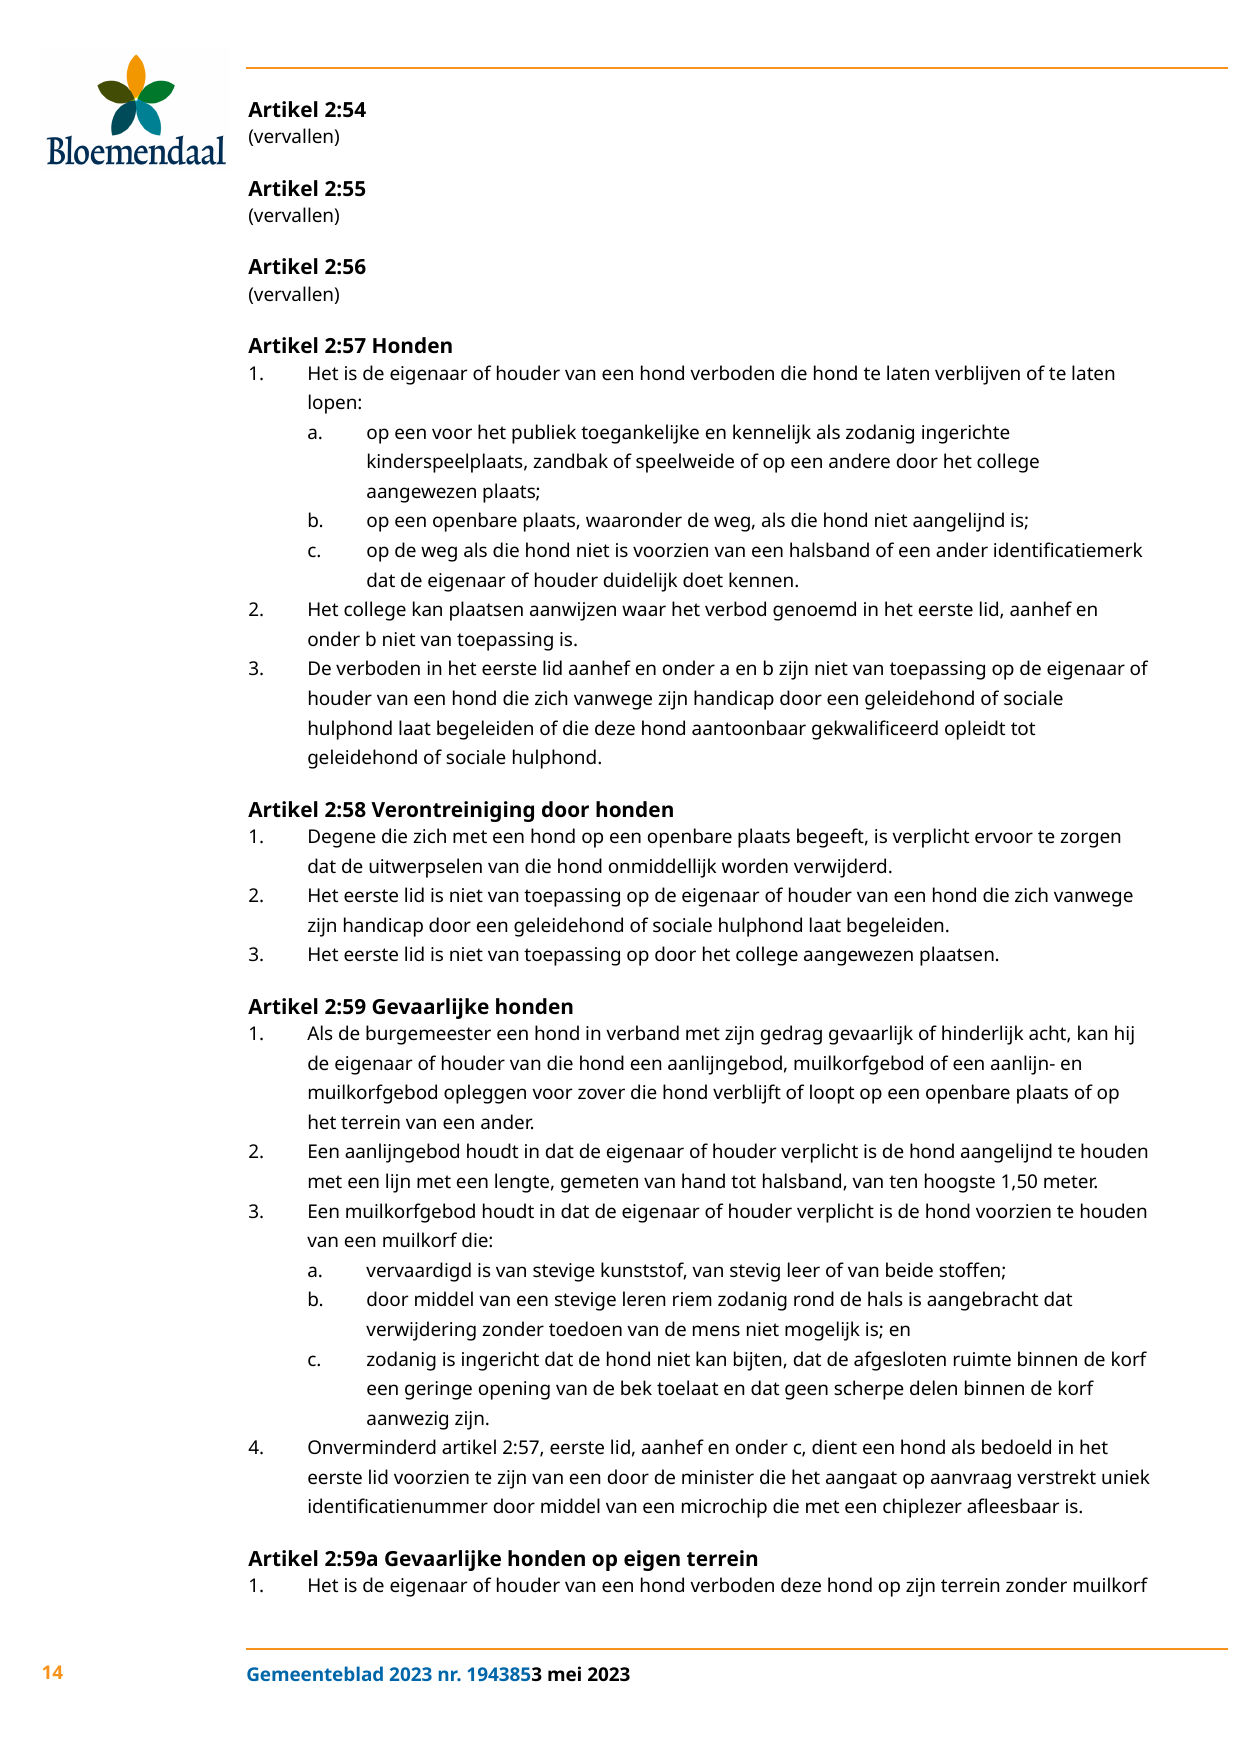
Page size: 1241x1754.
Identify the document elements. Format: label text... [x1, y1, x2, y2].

text Artikel 2:55 [248, 174, 1152, 202]
list De verboden in het eerste lid aanhef en onder a en b zijn niet van toepassing op de eigenaar of houder van een hond die zich vanwege zijn handicap door een geleidehond of sociale hulphond laat begeleiden of die deze hond aantoonbaar gekwalificeerd opleidt tot geleidehond of sociale hulphond. [248, 656, 1152, 770]
list door middel van een stevige leren riem zodanig rond de hals is aangebracht dat verwijdering zonder toedoen van de mens niet mogelijk is; en [307, 1287, 1152, 1342]
text Artikel 2:54 [248, 95, 1152, 123]
text Artikel 2:59a Gevaarlijke honden op eigen terrein [248, 1544, 1152, 1573]
text Artikel 2:56 [248, 252, 1152, 281]
picture [41, 47, 231, 172]
list zodanig is ingericht dat de hond niet kan bijten, dat de afgesloten ruimte binnen de korf een geringe opening van de bek toelaat en dat geen scherpe delen binnen de korf aanwezig zijn. [307, 1346, 1152, 1431]
list Het eerste lid is niet van toepassing op de eigenaar of houder van een hond die zich vanwege zijn handicap door een geleidehond of sociale hulphond laat begeleiden. [248, 882, 1152, 938]
list Een aanlijngebod houdt in dat de eigenaar of houder verplicht is de hond aangelijnd te houden met een lijn met een lengte, gemeten van hand tot halsband, van ten hoogste 1,50 meter. [248, 1139, 1152, 1194]
text (vervallen) [248, 281, 1152, 307]
text Artikel 2:57 Honden [248, 331, 1152, 360]
text (vervallen) [248, 123, 1152, 149]
list Onverminderd artikel 2:57, eerste lid, aanhef en onder c, dient een hond als bedoeld in het eerste lid voorzien te zijn van een door de minister die het aangaat op aanvraag verstrekt uniek identificatienummer door middel van een microchip die met een chiplezer afleesbaar is. [248, 1434, 1152, 1519]
list Het college kan plaatsen aanwijzen waar het verbod genoemd in het eerste lid, aanhef en onder b niet van toepassing is. [248, 596, 1152, 652]
list Het eerste lid is niet van toepassing op door het college aangewezen plaatsen. [248, 942, 1152, 967]
list Het is de eigenaar of houder van een hond verboden die hond te laten verblijven of te laten lopen: [248, 360, 1152, 415]
list op een voor het publiek toegankelijke en kennelijk als zodanig ingerichte kinderspeelplaats, zandbak of speelweide of op een andere door het college aangewezen plaats; [307, 419, 1152, 504]
list Als de burgemeester een hond in verband met zijn gedrag gevaarlijk of hinderlijk acht, kan hij de eigenaar of houder van die hond een aanlijngebod, muilkorfgebod of een aanlijn- en muilkorfgebod opleggen voor zover die hond verblijft of loopt op een openbare plaats of op het terrein van een ander. [248, 1020, 1152, 1135]
list op een openbare plaats, waaronder de weg, als die hond niet aangelijnd is; [307, 508, 1152, 533]
text Artikel 2:59 Gevaarlijke honden [248, 992, 1152, 1020]
list vervaardigd is van stevige kunststof, van stevig leer of van beide stoffen; [307, 1257, 1152, 1283]
text (vervallen) [248, 202, 1152, 228]
list Het is de eigenaar of houder van een hond verboden deze hond op zijn terrein zonder muilkorf [248, 1573, 1152, 1598]
text Artikel 2:58 Verontreiniging door honden [248, 795, 1152, 823]
list op de weg als die hond niet is voorzien van een halsband of een ander identificatiemerk dat de eigenaar of houder duidelijk doet kennen. [307, 537, 1152, 593]
list Degene die zich met een hond op een openbare plaats begeeft, is verplicht ervoor te zorgen dat de uitwerpselen van die hond onmiddellijk worden verwijderd. [248, 823, 1152, 878]
list Een muilkorfgebod houdt in dat de eigenaar of houder verplicht is de hond voorzien te houden van een muilkorf die: [248, 1198, 1152, 1253]
